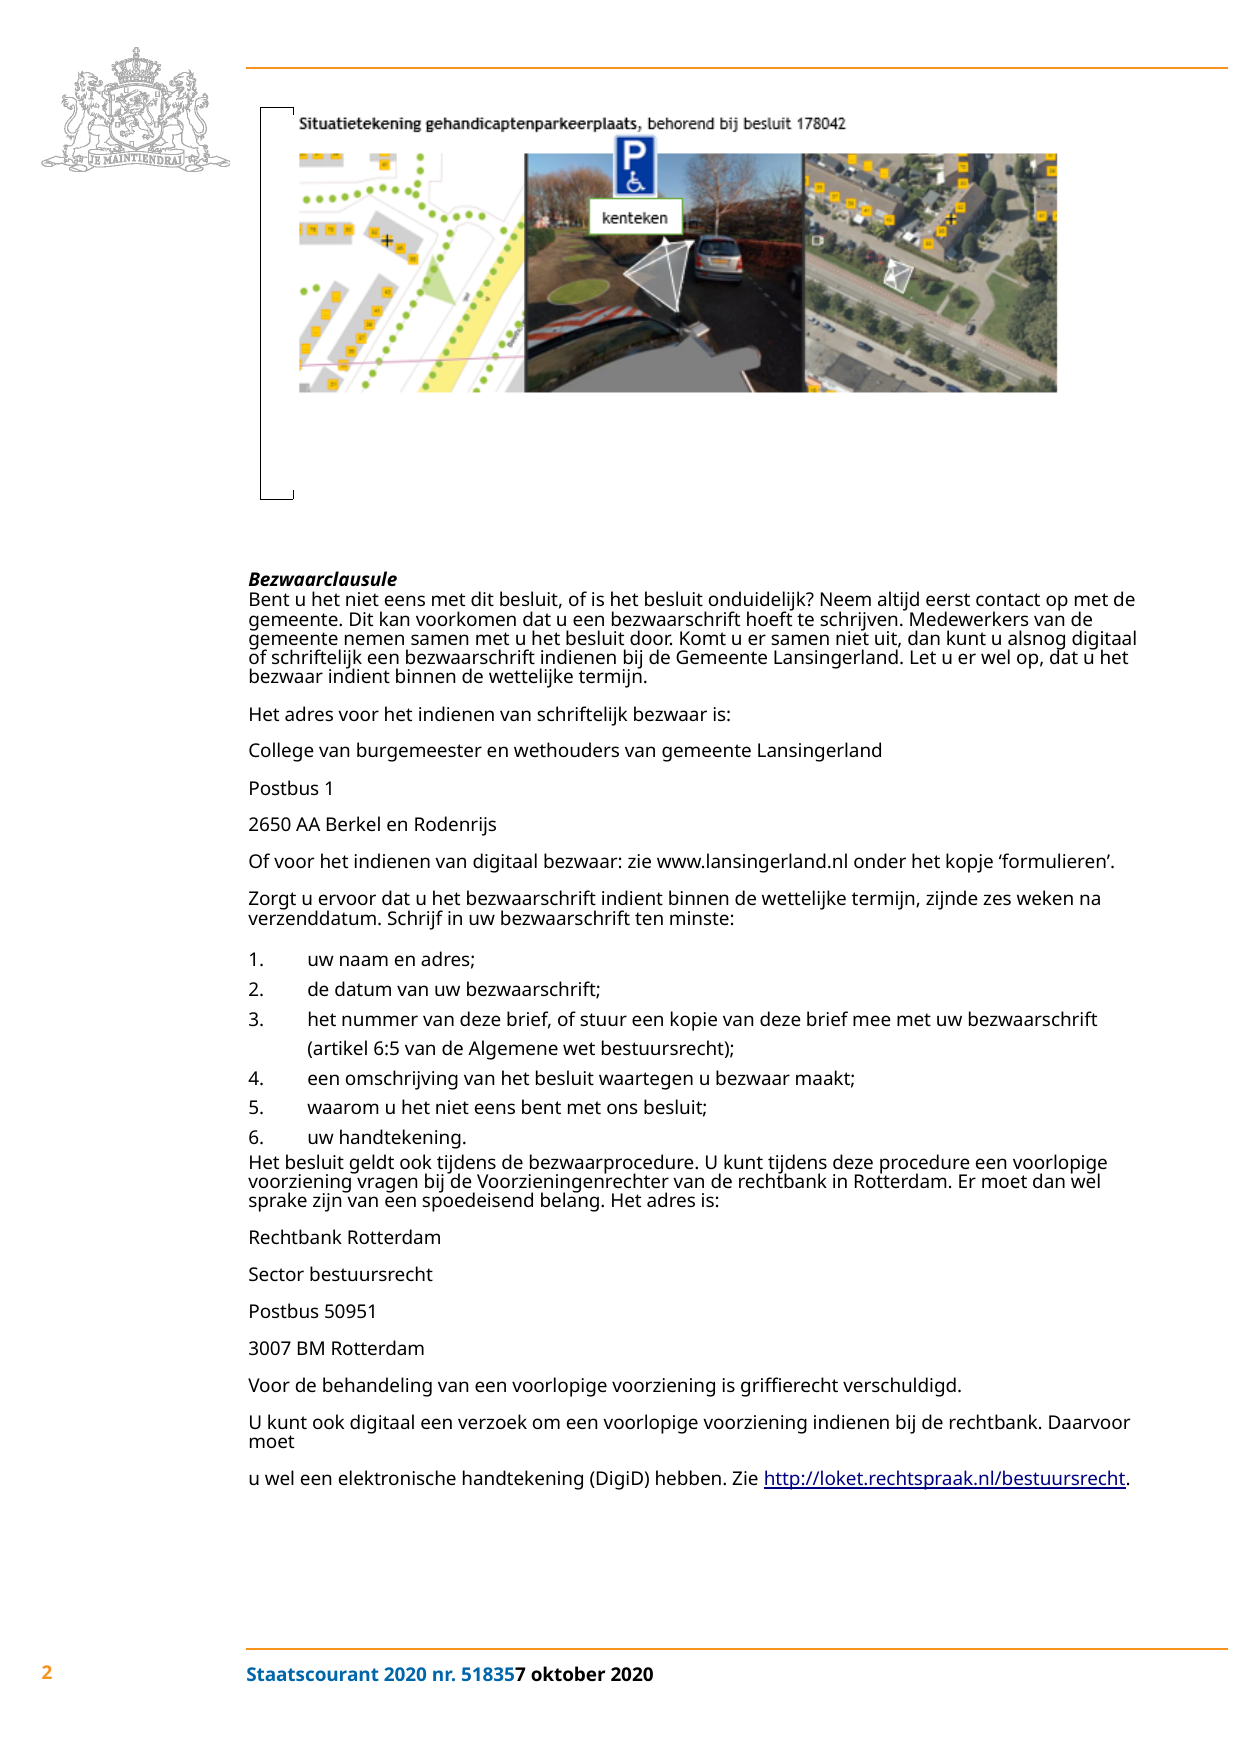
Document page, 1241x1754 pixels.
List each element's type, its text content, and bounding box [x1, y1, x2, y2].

text u wel een elektronische handtekening (DigiD) hebben. Zie http://loket.rechtspraak.nl/bestuursrecht. [248, 1470, 1152, 1490]
text Of voor het indienen van digitaal bezwaar: zie www.lansingerland.nl onder het kopje ‘formulieren’. [248, 853, 1152, 873]
text Postbus 50951 [248, 1303, 1152, 1322]
list (artikel 6:5 van de Algemene wet bestuursrecht); [248, 1035, 1152, 1061]
list een omschrijving van het besluit waartegen u bezwaar maakt; [248, 1065, 1152, 1091]
text College van burgemeester en wethouders van gemeente Lansingerland [248, 742, 1152, 762]
text Het besluit geldt ook tijdens de bezwaarprocedure. U kunt tijdens deze procedure een voorlopige voorziening vragen bij de Voorzieningenrechter van de rechtbank in Rotterdam. Er moet dan wel sprake zijn van een spoedeisend belang. Het adres is: [248, 1154, 1152, 1212]
text Rechtbank Rotterdam [248, 1229, 1152, 1248]
text U kunt ook digitaal een verzoek om een voorlopige voorziening indienen bij de rechtbank. Daarvoor moet [248, 1414, 1152, 1453]
text Het adres voor het indienen van schriftelijk bezwaar is: [248, 706, 1152, 725]
text 2650 AA Berkel en Rodenrijs [248, 816, 1152, 836]
picture [268, 115, 1125, 490]
list het nummer van deze brief, of stuur een kopie van deze brief mee met uw bezwaarschrift [248, 1006, 1152, 1032]
list uw naam en adres; [248, 947, 1152, 972]
text Sector bestuursrecht [248, 1266, 1152, 1286]
text Zorgt u ervoor dat u het bezwaarschrift indient binnen de wettelijke termijn, zijnde zes weken na verzenddatum. Schrijf in uw bezwaarschrift ten minste: [248, 890, 1152, 929]
list de datum van uw bezwaarschrift; [248, 976, 1152, 1002]
list uw handtekening. [248, 1124, 1152, 1150]
text Voor de behandeling van een voorlopige voorziening is griffierecht verschuldigd. [248, 1377, 1152, 1396]
picture [41, 47, 231, 172]
text Bent u het niet eens met dit besluit, of is het besluit onduidelijk? Neem altijd eerst contact op met de gemeente. Dit kan voorkomen dat u een bezwaarschrift hoeft te schrijven. Medewerkers van de gemeente nemen samen met u het besluit door. Komt u er samen niet uit, dan kunt u alsnog digitaal of schriftelijk een bezwaarschrift indienen bij de Gemeente Lansingerland. Let u er wel op, dat u het bezwaar indient binnen de wettelijke termijn. [248, 591, 1152, 688]
list waarom u het niet eens bent met ons besluit; [248, 1094, 1152, 1120]
text 3007 BM Rotterdam [248, 1340, 1152, 1359]
text Postbus 1 [248, 779, 1152, 799]
text Bezwaarclausule [248, 566, 1152, 591]
